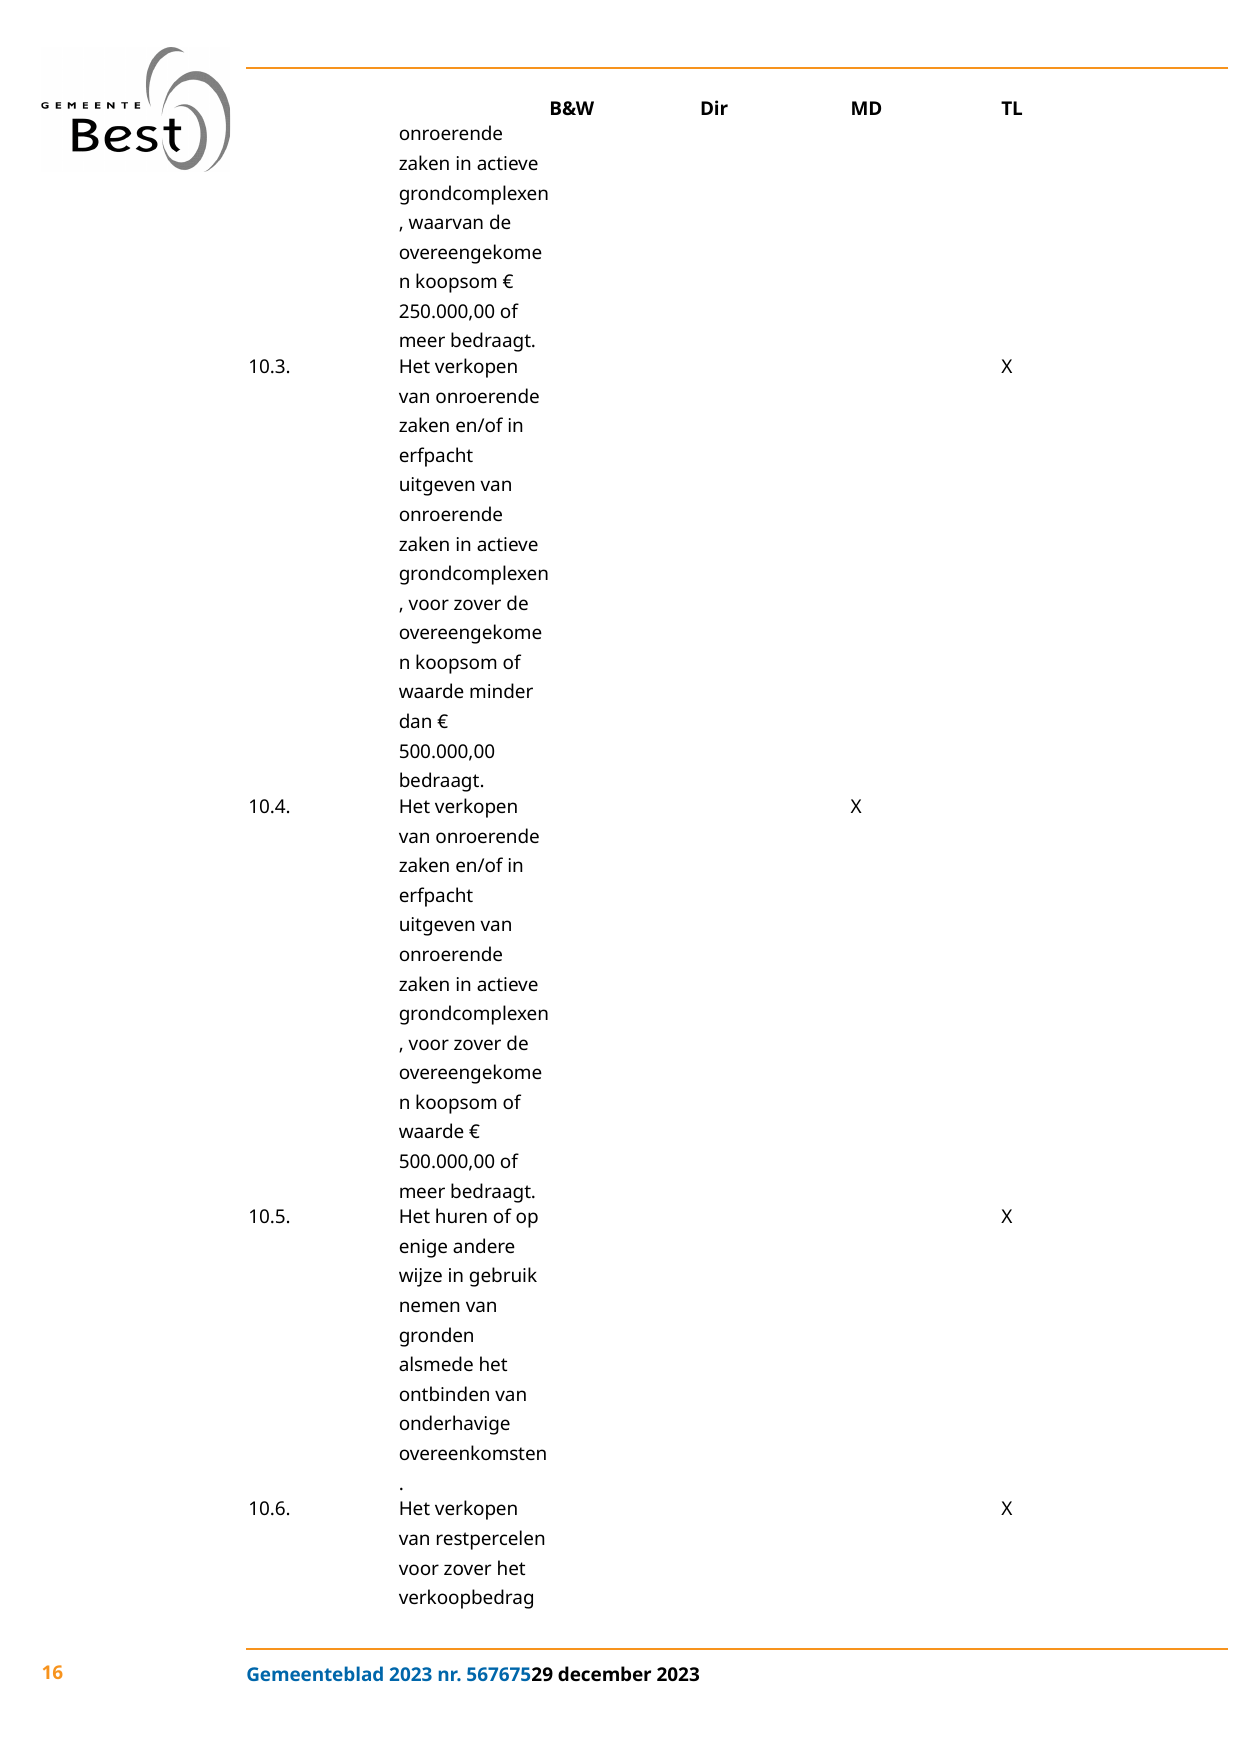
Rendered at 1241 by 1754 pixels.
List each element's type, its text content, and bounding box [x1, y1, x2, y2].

table_cell [700, 793, 850, 1203]
table_cell [248, 121, 398, 353]
table_cell [850, 121, 1001, 353]
table_header B&W [549, 95, 700, 121]
table_cell 10.5. [248, 1204, 398, 1496]
table_header [248, 95, 398, 121]
table_cell [549, 793, 700, 1203]
table_cell Het huren of op enige andere wijze in gebruik nemen van gronden alsmede het ontbinden van onderhavige overeenkomsten. [399, 1204, 549, 1496]
table_cell [850, 1496, 1001, 1610]
table_header [399, 95, 549, 121]
table_cell 10.3. [248, 353, 398, 793]
table_cell 10.4. [248, 793, 398, 1203]
table_cell [549, 1496, 700, 1610]
table_cell [1001, 121, 1152, 353]
table_cell [700, 1204, 850, 1496]
table_cell 10.6. [248, 1496, 398, 1610]
table_header MD [850, 95, 1001, 121]
table_cell [549, 121, 700, 353]
table_header Dir [700, 95, 850, 121]
table_cell [850, 353, 1001, 793]
table_cell [549, 353, 700, 793]
table_cell Het verkopen van onroerende zaken en/of in erfpacht uitgeven van onroerende zaken in actieve grondcomplexen, voor zover de overeengekomen koopsom of waarde minder dan € 500.000,00 bedraagt. [399, 353, 549, 793]
table_cell X [1001, 1204, 1152, 1496]
table_cell X [1001, 1496, 1152, 1610]
table_cell onroerende zaken in actieve grondcomplexen, waarvan de overeengekomen koopsom € 250.000,00 of meer bedraagt. [399, 121, 549, 353]
table_cell [700, 353, 850, 793]
table_cell [700, 121, 850, 353]
table_cell [1001, 793, 1152, 1203]
table_cell [850, 1204, 1001, 1496]
table_cell X [1001, 353, 1152, 793]
picture [41, 47, 231, 172]
table_cell X [850, 793, 1001, 1203]
table_cell Het verkopen van onroerende zaken en/of in erfpacht uitgeven van onroerende zaken in actieve grondcomplexen, voor zover de overeengekomen koopsom of waarde € 500.000,00 of meer bedraagt. [399, 793, 549, 1203]
table_cell [700, 1496, 850, 1610]
table_header TL [1001, 95, 1152, 121]
table_cell Het verkopen van restpercelen voor zover het verkoopbedrag [399, 1496, 549, 1610]
table_cell [549, 1204, 700, 1496]
